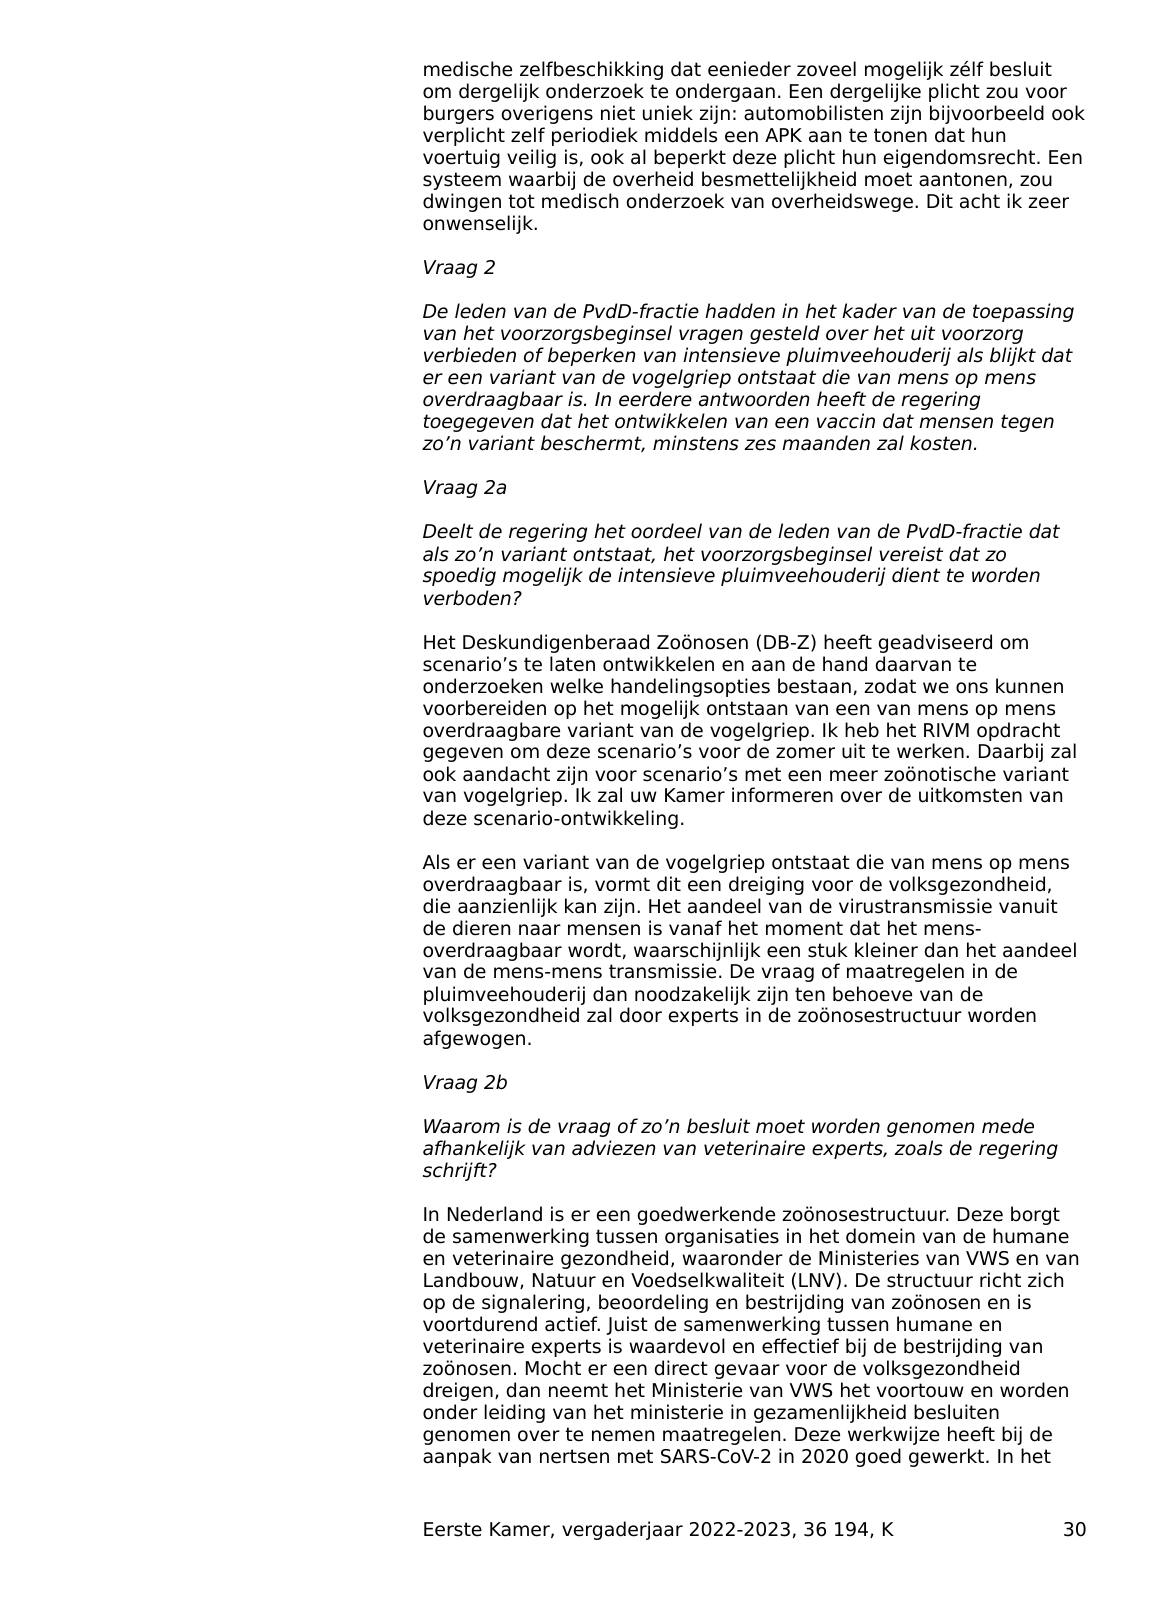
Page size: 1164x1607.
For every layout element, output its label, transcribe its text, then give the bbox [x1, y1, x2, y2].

text medische zelfbeschikking dat eenieder zoveel mogelijk zélf besluit om dergelijk onderzoek te ondergaan. Een dergelijke plicht zou voor burgers overigens niet uniek zijn: automobilisten zijn bijvoorbeeld ook verplicht zelf periodiek middels een APK aan te tonen dat hun voertuig veilig is, ook al beperkt deze plicht hun eigendomsrecht. Een systeem waarbij de overheid besmettelijkheid moet aantonen, zou dwingen tot medisch onderzoek van overheidswege. Dit acht ik zeer onwenselijk. [422, 59, 1087, 235]
text Het Deskundigenberaad Zoönosen (DB-Z) heeft geadviseerd om scenario’s te laten ontwikkelen en aan de hand daarvan te onderzoeken welke handelingsopties bestaan, zodat we ons kunnen voorbereiden op het mogelijk ontstaan van een van mens op mens overdraagbare variant van de vogelgriep. Ik heb het RIVM opdracht gegeven om deze scenario’s voor de zomer uit te werken. Daarbij zal ook aandacht zijn voor scenario’s met een meer zoönotische variant van vogelgriep. Ik zal uw Kamer informeren over de uitkomsten van deze scenario-ontwikkeling. [422, 632, 1087, 829]
text In Nederland is er een goedwerkende zoönosestructuur. Deze borgt de samenwerking tussen organisaties in het domein van de humane en veterinaire gezondheid, waaronder de Ministeries van VWS en van Landbouw, Natuur en Voedselkwaliteit (LNV). De structuur richt zich op de signalering, beoordeling en bestrijding van zoönosen en is voortdurend actief. Juist de samenwerking tussen humane en veterinaire experts is waardevol en effectief bij de bestrijding van zoönosen. Mocht er een direct gevaar voor de volksgezondheid dreigen, dan neemt het Ministerie van VWS het voortouw en worden onder leiding van het ministerie in gezamenlijkheid besluiten genomen over te nemen maatregelen. Deze werkwijze heeft bij de aanpak van nertsen met SARS-CoV-2 in 2020 goed gewerkt. In het [422, 1204, 1087, 1468]
subtitle Vraag 2 [422, 257, 1087, 279]
subtitle Vraag 2b [422, 1072, 1087, 1093]
text Deelt de regering het oordeel van de leden van de PvdD-fractie dat als zo’n variant ontstaat, het voorzorgsbeginsel vereist dat zo spoedig mogelijk de intensieve pluimveehouderij dient te worden verboden? [422, 521, 1087, 609]
text Waarom is de vraag of zo’n besluit moet worden genomen mede afhankelijk van adviezen van veterinaire experts, zoals de regering schrijft? [422, 1116, 1087, 1182]
text De leden van de PvdD-fractie hadden in het kader van de toepassing van het voorzorgsbeginsel vragen gesteld over het uit voorzorg verbieden of beperken van intensieve pluimveehouderij als blijkt dat er een variant van de vogelgriep ontstaat die van mens op mens overdraagbaar is. In eerdere antwoorden heeft de regering toegegeven dat het ontwikkelen van een vaccin dat mensen tegen zo’n variant beschermt, minstens zes maanden zal kosten. [422, 301, 1087, 455]
subtitle Vraag 2a [422, 477, 1087, 499]
text Als er een variant van de vogelgriep ontstaat die van mens op mens overdraagbaar is, vormt dit een dreiging voor de volksgezondheid, die aanzienlijk kan zijn. Het aandeel van de virustransmissie vanuit de dieren naar mensen is vanaf het moment dat het mens-overdraagbaar wordt, waarschijnlijk een stuk kleiner dan het aandeel van de mens-mens transmissie. De vraag of maatregelen in de pluimveehouderij dan noodzakelijk zijn ten behoeve van de volksgezondheid zal door experts in de zoönosestructuur worden afgewogen. [422, 852, 1087, 1049]
